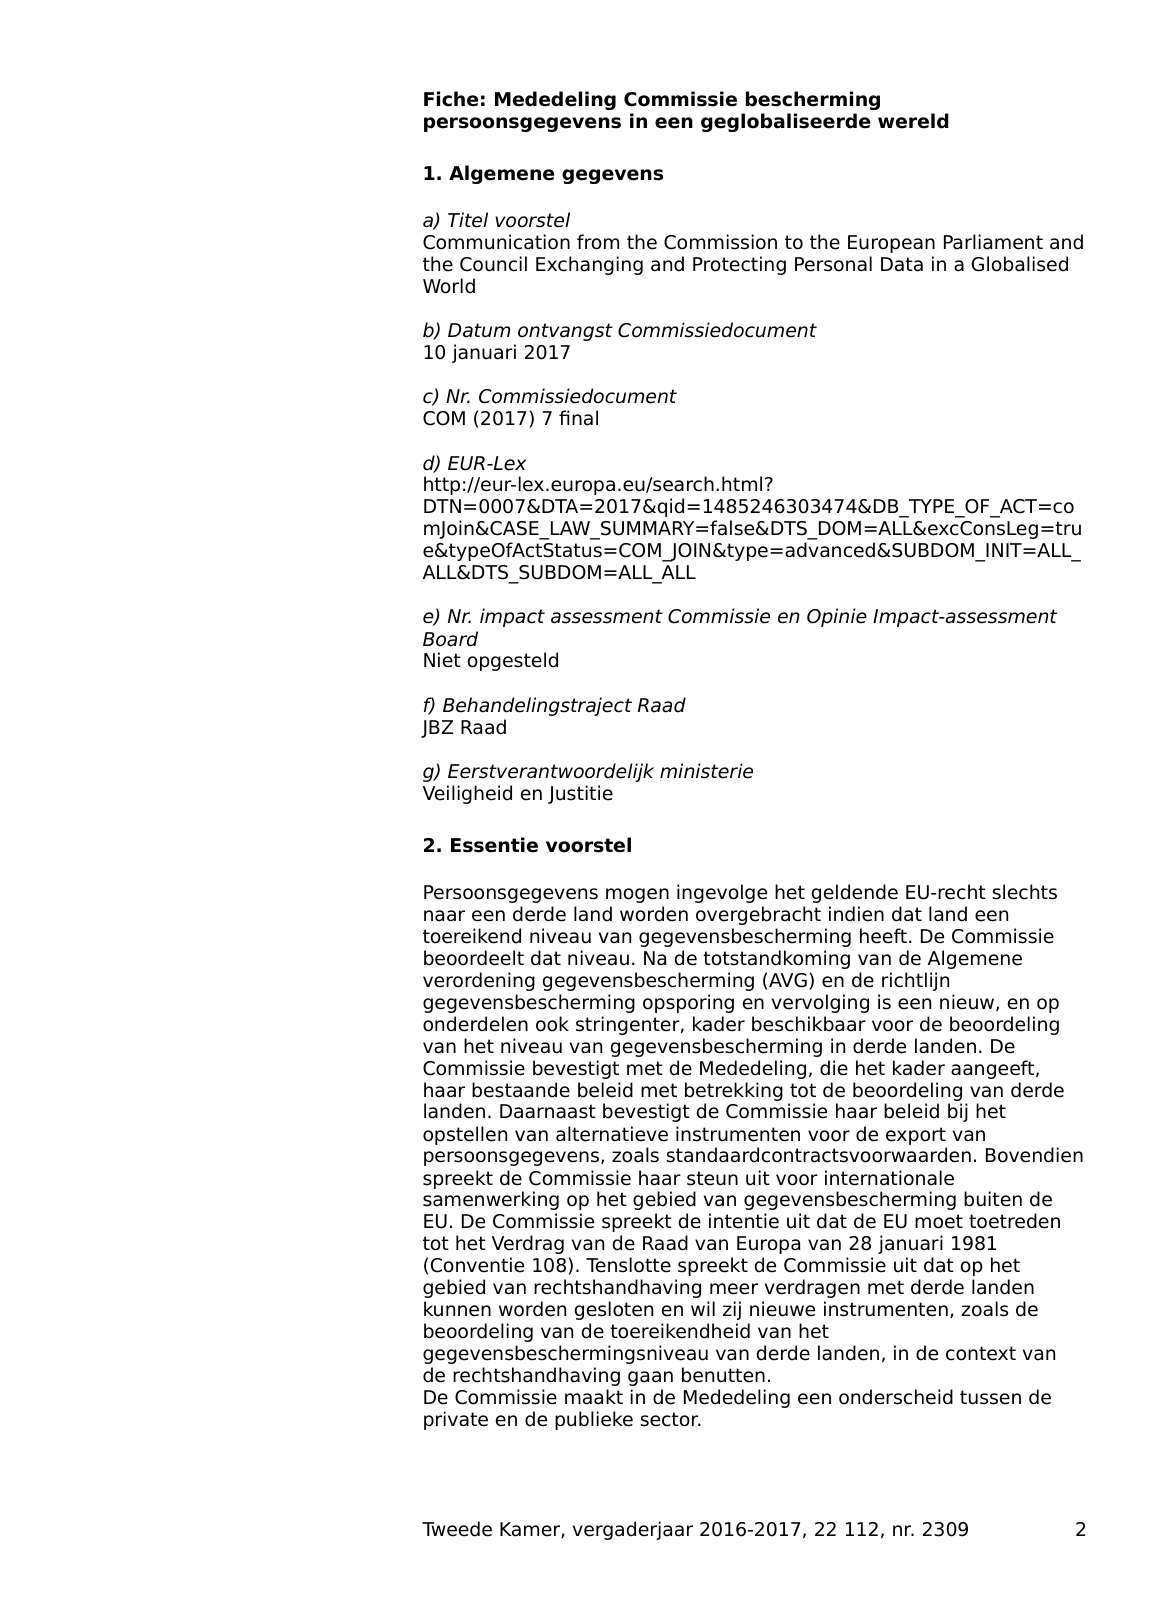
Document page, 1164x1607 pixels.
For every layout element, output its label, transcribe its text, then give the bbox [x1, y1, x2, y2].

text b) Datum ontvangst Commissiedocument [422, 320, 1087, 342]
text JBZ Raad [422, 717, 1087, 738]
subtitle 2. Essentie voorstel [422, 835, 1087, 857]
text Veiligheid en Justitie [422, 783, 1087, 805]
text a) Titel voorstel [422, 210, 1087, 232]
text Niet opgesteld [422, 650, 1087, 672]
text c) Nr. Commissiedocument [422, 386, 1087, 408]
text e) Nr. impact assessment Commissie en Opinie Impact-assessment Board [422, 606, 1087, 650]
text De Commissie maakt in de Mededeling een onderscheid tussen de private en de publieke sector. [422, 1387, 1087, 1431]
text 10 januari 2017 [422, 342, 1087, 364]
text Communication from the Commission to the European Parliament and the Council Exchanging and Protecting Personal Data in a Globalised World [422, 232, 1087, 298]
text f) Behandelingstraject Raad [422, 694, 1087, 717]
subtitle Fiche: Mededeling Commissie bescherming persoonsgegevens in een geglobaliseerde wereld [422, 89, 1087, 133]
text Persoonsgegevens mogen ingevolge het geldende EU-recht slechts naar een derde land worden overgebracht indien dat land een toereikend niveau van gegevensbescherming heeft. De Commissie beoordeelt dat niveau. Na de totstandkoming van de Algemene verordening gegevensbescherming (AVG) en de richtlijn gegevensbescherming opsporing en vervolging is een nieuw, en op onderdelen ook stringenter, kader beschikbaar voor de beoordeling van het niveau van gegevensbescherming in derde landen. De Commissie bevestigt met de Mededeling, die het kader aangeeft, haar bestaande beleid met betrekking tot de beoordeling van derde landen. Daarnaast bevestigt de Commissie haar beleid bij het opstellen van alternatieve instrumenten voor de export van persoonsgegevens, zoals standaardcontractsvoorwaarden. Bovendien spreekt de Commissie haar steun uit voor internationale samenwerking op het gebied van gegevensbescherming buiten de EU. De Commissie spreekt de intentie uit dat de EU moet toetreden tot het Verdrag van de Raad van Europa van 28 januari 1981 (Conventie 108). Tenslotte spreekt de Commissie uit dat op het gebied van rechtshandhaving meer verdragen met derde landen kunnen worden gesloten en wil zij nieuwe instrumenten, zoals de beoordeling van de toereikendheid van het gegevensbeschermingsniveau van derde landen, in de context van de rechtshandhaving gaan benutten. [422, 882, 1087, 1387]
text g) Eerstverantwoordelijk ministerie [422, 761, 1087, 783]
text COM (2017) 7 final [422, 408, 1087, 430]
subtitle 1. Algemene gegevens [422, 163, 1087, 185]
text http://eur-lex.europa.eu/search.html?DTN=0007&DTA=2017&qid=1485246303474&DB_TYPE_OF_ACT=comJoin&CASE_LAW_SUMMARY=false&DTS_DOM=ALL&excConsLeg=true&typeOfActStatus=COM_JOIN&type=advanced&SUBDOM_INIT=ALL_ALL&DTS_SUBDOM=ALL_ALL [422, 474, 1087, 584]
text d) EUR-Lex [422, 452, 1087, 474]
